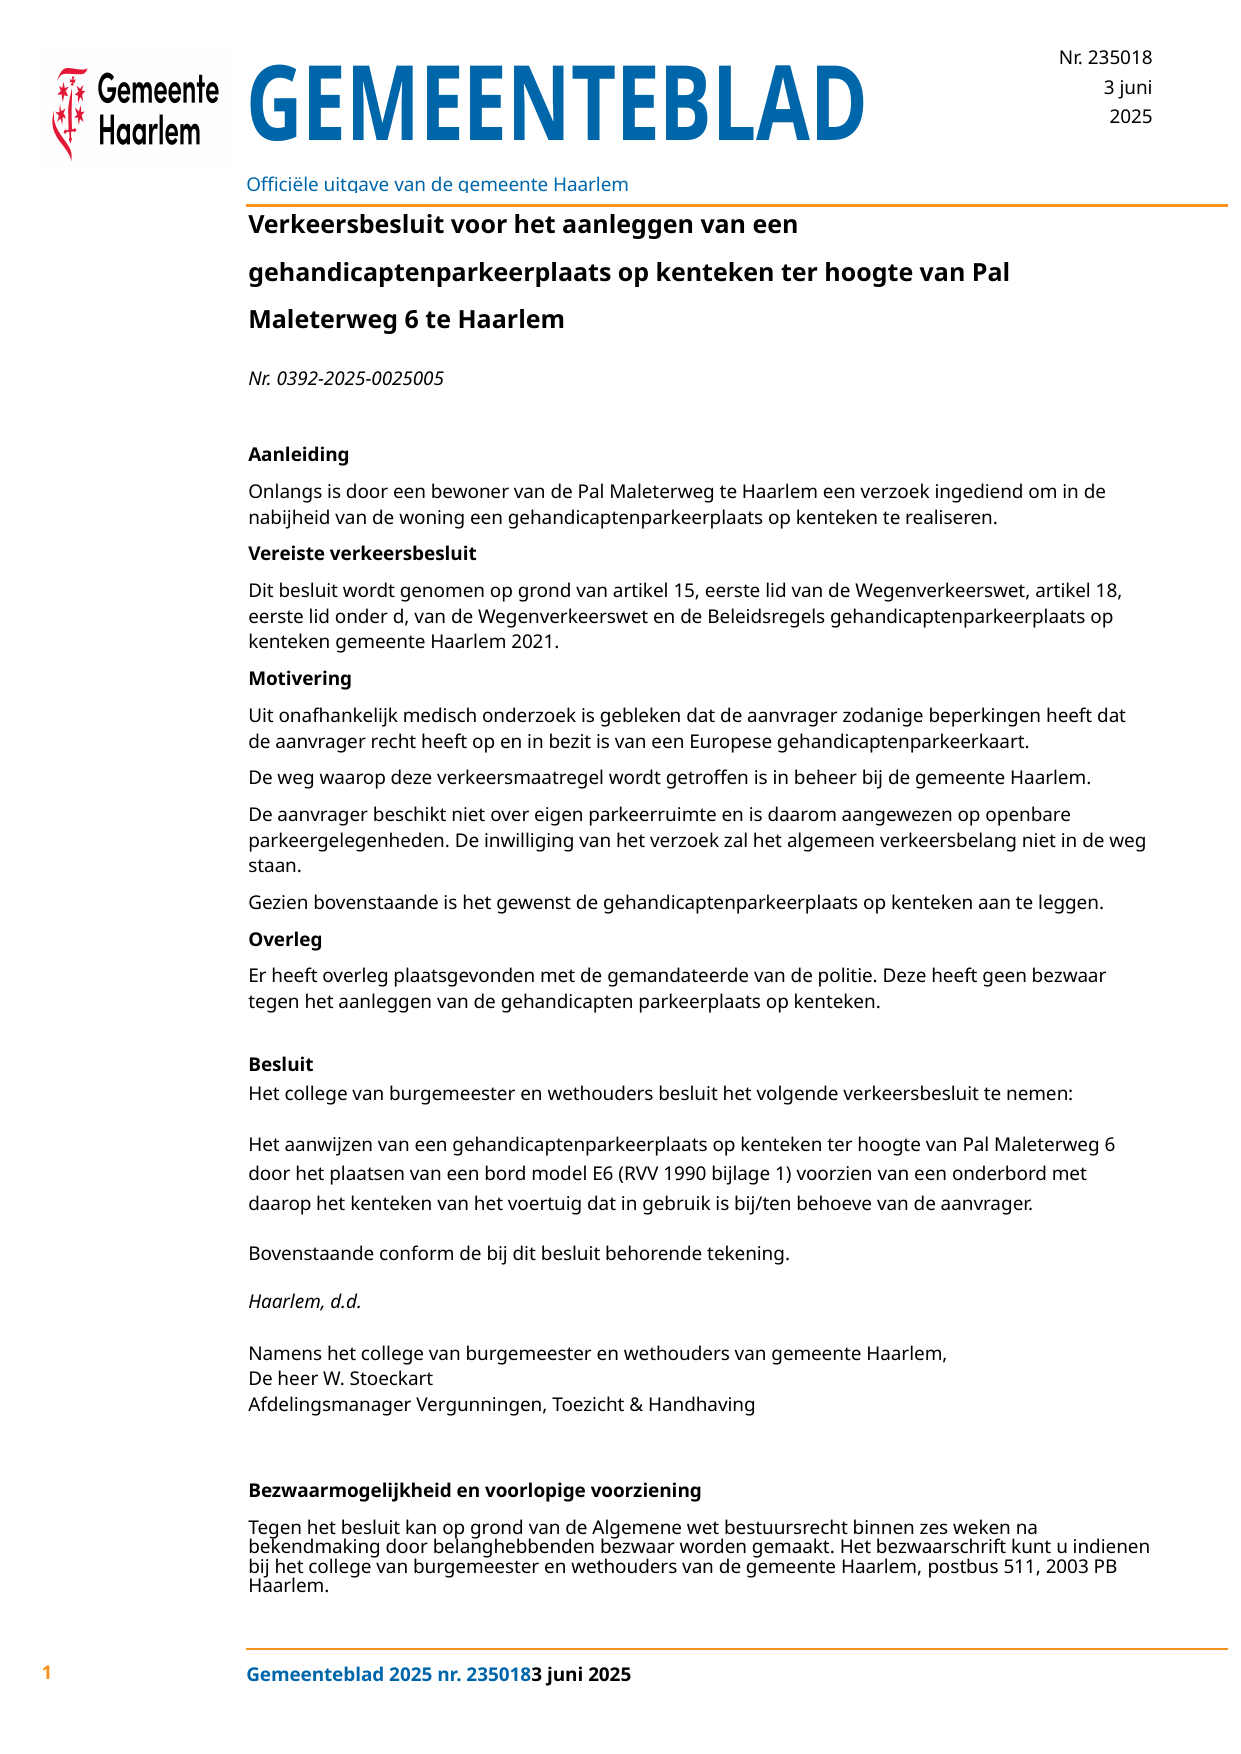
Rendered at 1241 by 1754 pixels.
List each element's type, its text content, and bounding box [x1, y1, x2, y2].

text Er heeft overleg plaatsgevonden met de gemandateerde van de politie. Deze heeft geen bezwaar tegen het aanleggen van de gehandicapten parkeerplaats op kenteken. [248, 963, 1152, 1014]
text Onlangs is door een bewoner van de Pal Maleterweg te Haarlem een verzoek ingediend om in de nabijheid van de woning een gehandicaptenparkeerplaats op kenteken te realiseren. [248, 478, 1152, 530]
text De aanvrager beschikt niet over eigen parkeerruimte en is daarom aangewezen op openbare parkeergelegenheden. De inwilliging van het verzoek zal het algemeen verkeersbelang niet in de weg staan. [248, 801, 1152, 878]
text Namens het college van burgemeester en wethouders van gemeente Haarlem, [248, 1340, 1152, 1366]
text Besluit [248, 1051, 1152, 1077]
text Aanleiding [248, 442, 1152, 467]
text Nr. 0392-2025-0025005 [248, 366, 1152, 391]
text Het college van burgemeester en wethouders besluit het volgende verkeersbesluit te nemen: [248, 1081, 1152, 1106]
text Afdelingsmanager Vergunningen, Toezicht & Handhaving [248, 1391, 1152, 1417]
text Gezien bovenstaande is het gewenst de gehandicaptenparkeerplaats op kenteken aan te leggen. [248, 889, 1152, 915]
text Tegen het besluit kan op grond van de Algemene wet bestuursrecht binnen zes weken na bekendmaking door belanghebbenden bezwaar worden gemaakt. Het bezwaarschrift kunt u indienen bij het college van burgemeester en wethouders van de gemeente Haarlem, postbus 511, 2003 PB Haarlem. [248, 1519, 1152, 1596]
text Overleg [248, 926, 1152, 952]
text De heer W. Stoeckart [248, 1366, 1152, 1391]
text Het aanwijzen van een gehandicaptenparkeerplaats op kenteken ter hoogte van Pal Maleterweg 6 door het plaatsen van een bord model E6 (RVV 1990 bijlage 1) voorzien van een onderbord met daarop het kenteken van het voertuig dat in gebruik is bij/ten behoeve van de aanvrager. [248, 1131, 1152, 1216]
text Bezwaarmogelijkheid en voorlopige voorziening [248, 1482, 1152, 1501]
text Motivering [248, 665, 1152, 691]
text De weg waarop deze verkeersmaatregel wordt getroffen is in beheer bij de gemeente Haarlem. [248, 764, 1152, 790]
text Haarlem, d.d. [248, 1288, 1152, 1314]
picture [41, 47, 231, 172]
text Verkeersbesluit voor het aanleggen van een gehandicaptenparkeerplaats op kenteken ter hoogte van Pal Maleterweg 6 te Haarlem [248, 207, 1152, 336]
text Bovenstaande conform de bij dit besluit behorende tekening. [248, 1241, 1152, 1266]
text Vereiste verkeersbesluit [248, 541, 1152, 566]
text Uit onafhankelijk medisch onderzoek is gebleken dat de aanvrager zodanige beperkingen heeft dat de aanvrager recht heeft op en in bezit is van een Europese gehandicaptenparkeerkaart. [248, 702, 1152, 753]
text Dit besluit wordt genomen op grond van artikel 15, eerste lid van de Wegenverkeerswet, artikel 18, eerste lid onder d, van de Wegenverkeerswet en de Beleidsregels gehandicaptenparkeerplaats op kenteken gemeente Haarlem 2021. [248, 577, 1152, 654]
